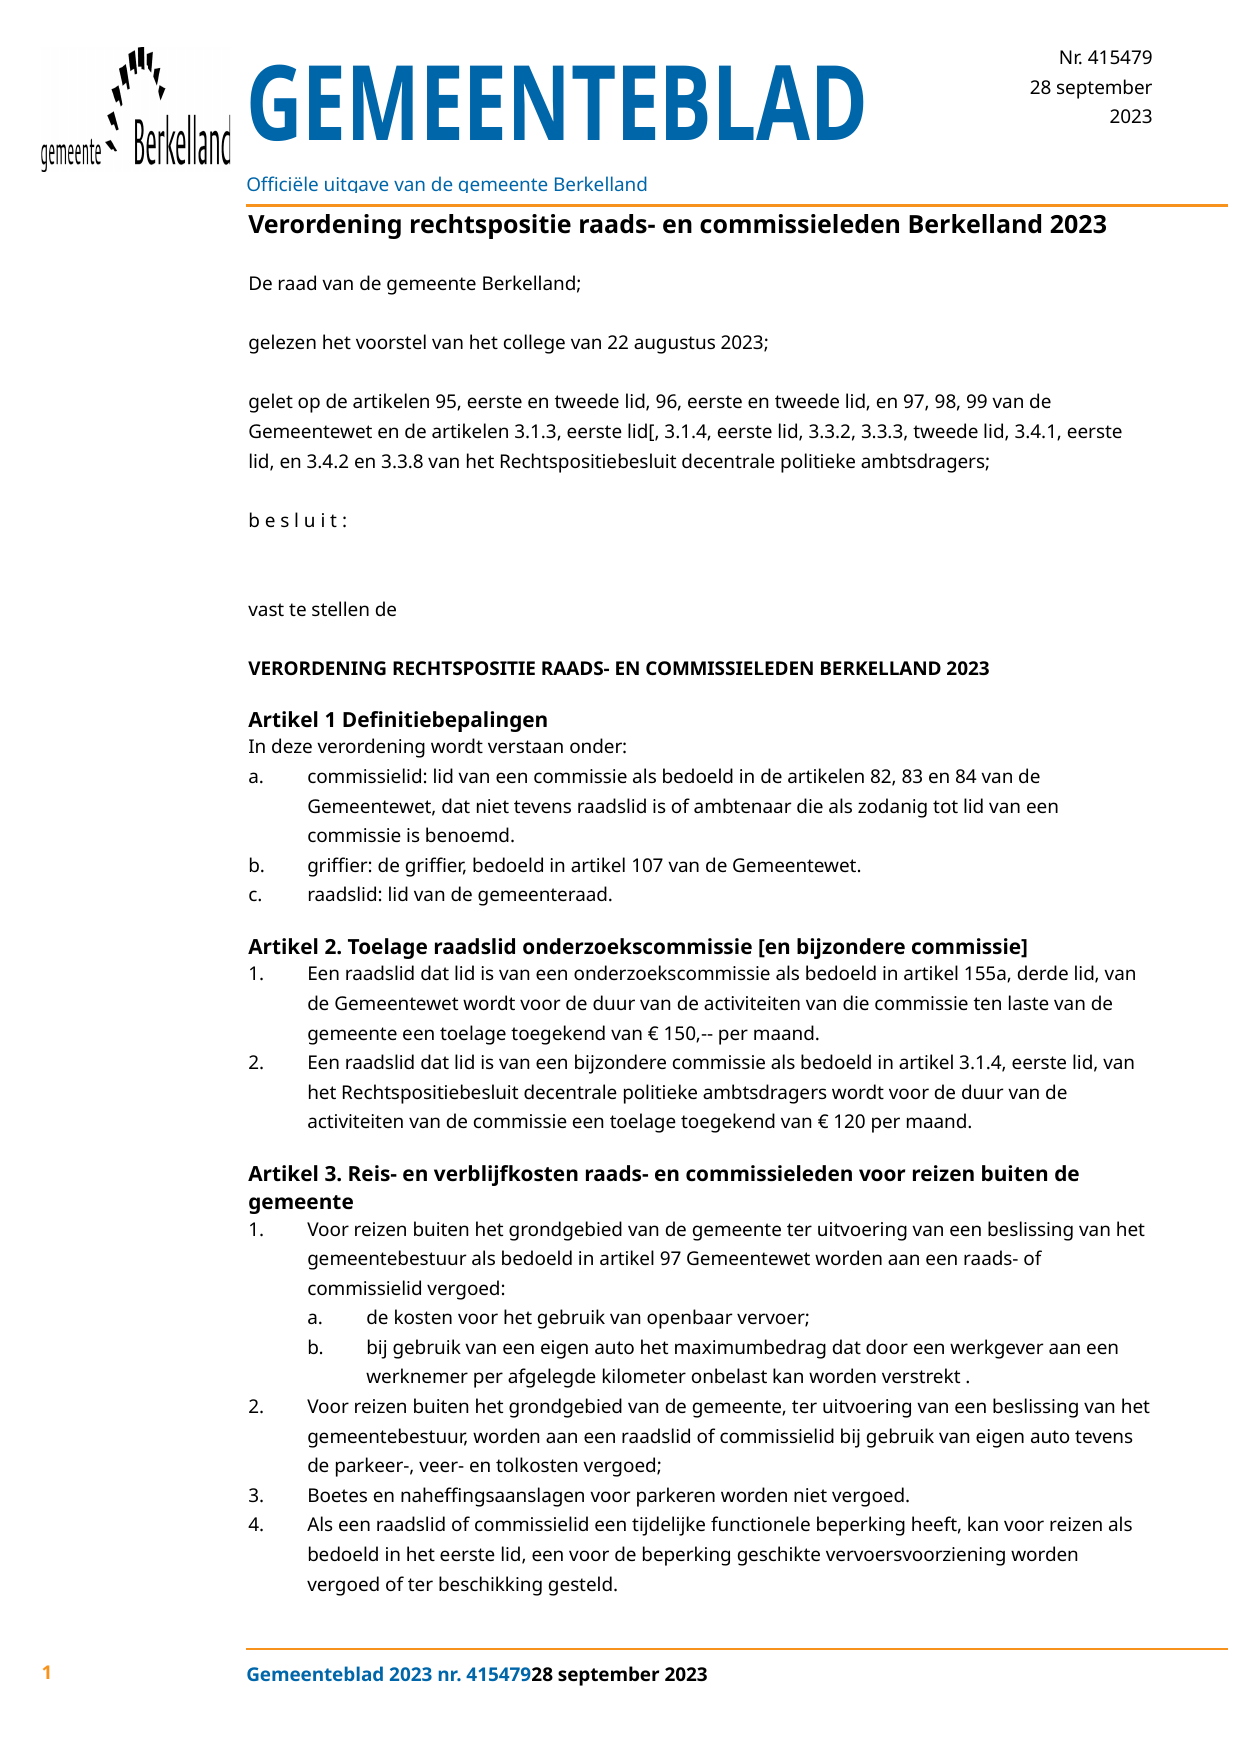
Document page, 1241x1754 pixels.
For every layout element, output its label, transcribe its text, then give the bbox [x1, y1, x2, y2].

list Boetes en naheffingsaanslagen voor parkeren worden niet vergoed. [248, 1482, 1152, 1508]
text Verordening rechtspositie raads- en commissieleden Berkelland 2023 [248, 207, 1152, 241]
text Artikel 3. Reis- en verblijfkosten raads- en commissieleden voor reizen buiten de gemeente [248, 1159, 1152, 1216]
list Voor reizen buiten het grondgebied van de gemeente ter uitvoering van een beslissing van het gemeentebestuur als bedoeld in artikel 97 Gemeentewet worden aan een raads- of commissielid vergoed: [248, 1216, 1152, 1301]
list Als een raadslid of commissielid een tijdelijke functionele beperking heeft, kan voor reizen als bedoeld in het eerste lid, een voor de beperking geschikte vervoersvoorziening worden vergoed of ter beschikking gesteld. [248, 1512, 1152, 1596]
picture [41, 47, 231, 172]
list commissielid: lid van een commissie als bedoeld in de artikelen 82, 83 en 84 van de Gemeentewet, dat niet tevens raadslid is of ambtenaar die als zodanig tot lid van een commissie is benoemd. [248, 763, 1152, 848]
text Artikel 1 Definitiebepalingen [248, 705, 1152, 734]
text In deze verordening wordt verstaan onder: [248, 734, 1152, 759]
text gelezen het voorstel van het college van 22 augustus 2023; [248, 329, 1152, 355]
list bij gebruik van een eigen auto het maximumbedrag dat door een werkgever aan een werknemer per afgelegde kilometer onbelast kan worden verstrekt . [307, 1334, 1152, 1389]
list Een raadslid dat lid is van een bijzondere commissie als bedoeld in artikel 3.1.4, eerste lid, van het Rechtspositiebesluit decentrale politieke ambtsdragers wordt voor de duur van de activiteiten van de commissie een toelage toegekend van € 120 per maand. [248, 1049, 1152, 1134]
list griffier: de griffier, bedoeld in artikel 107 van de Gemeentewet. [248, 852, 1152, 878]
text vast te stellen de [248, 596, 1152, 621]
text gelet op de artikelen 95, eerste en tweede lid, 96, eerste en tweede lid, en 97, 98, 99 van de Gemeentewet en de artikelen 3.1.3, eerste lid[, 3.1.4, eerste lid, 3.3.2, 3.3.3, tweede lid, 3.4.1, eerste lid, en 3.4.2 en 3.3.8 van het Rechtspositiebesluit decentrale politieke ambtsdragers; [248, 389, 1152, 473]
text b e s l u i t : [248, 507, 1152, 533]
list raadslid: lid van de gemeenteraad. [248, 882, 1152, 907]
list Een raadslid dat lid is van een onderzoekscommissie als bedoeld in artikel 155a, derde lid, van de Gemeentewet wordt voor de duur van de activiteiten van die commissie ten laste van de gemeente een toelage toegekend van € 150,-- per maand. [248, 961, 1152, 1045]
list de kosten voor het gebruik van openbaar vervoer; [307, 1304, 1152, 1330]
text De raad van de gemeente Berkelland; [248, 270, 1152, 296]
list Voor reizen buiten het grondgebied van de gemeente, ter uitvoering van een beslissing van het gemeentebestuur, worden aan een raadslid of commissielid bij gebruik van eigen auto tevens de parkeer-, veer- en tolkosten vergoed; [248, 1393, 1152, 1478]
text VERORDENING RECHTSPOSITIE RAADS- EN COMMISSIELEDEN BERKELLAND 2023 [248, 655, 1152, 681]
text Artikel 2. Toelage raadslid onderzoekscommissie [en bijzondere commissie] [248, 932, 1152, 961]
